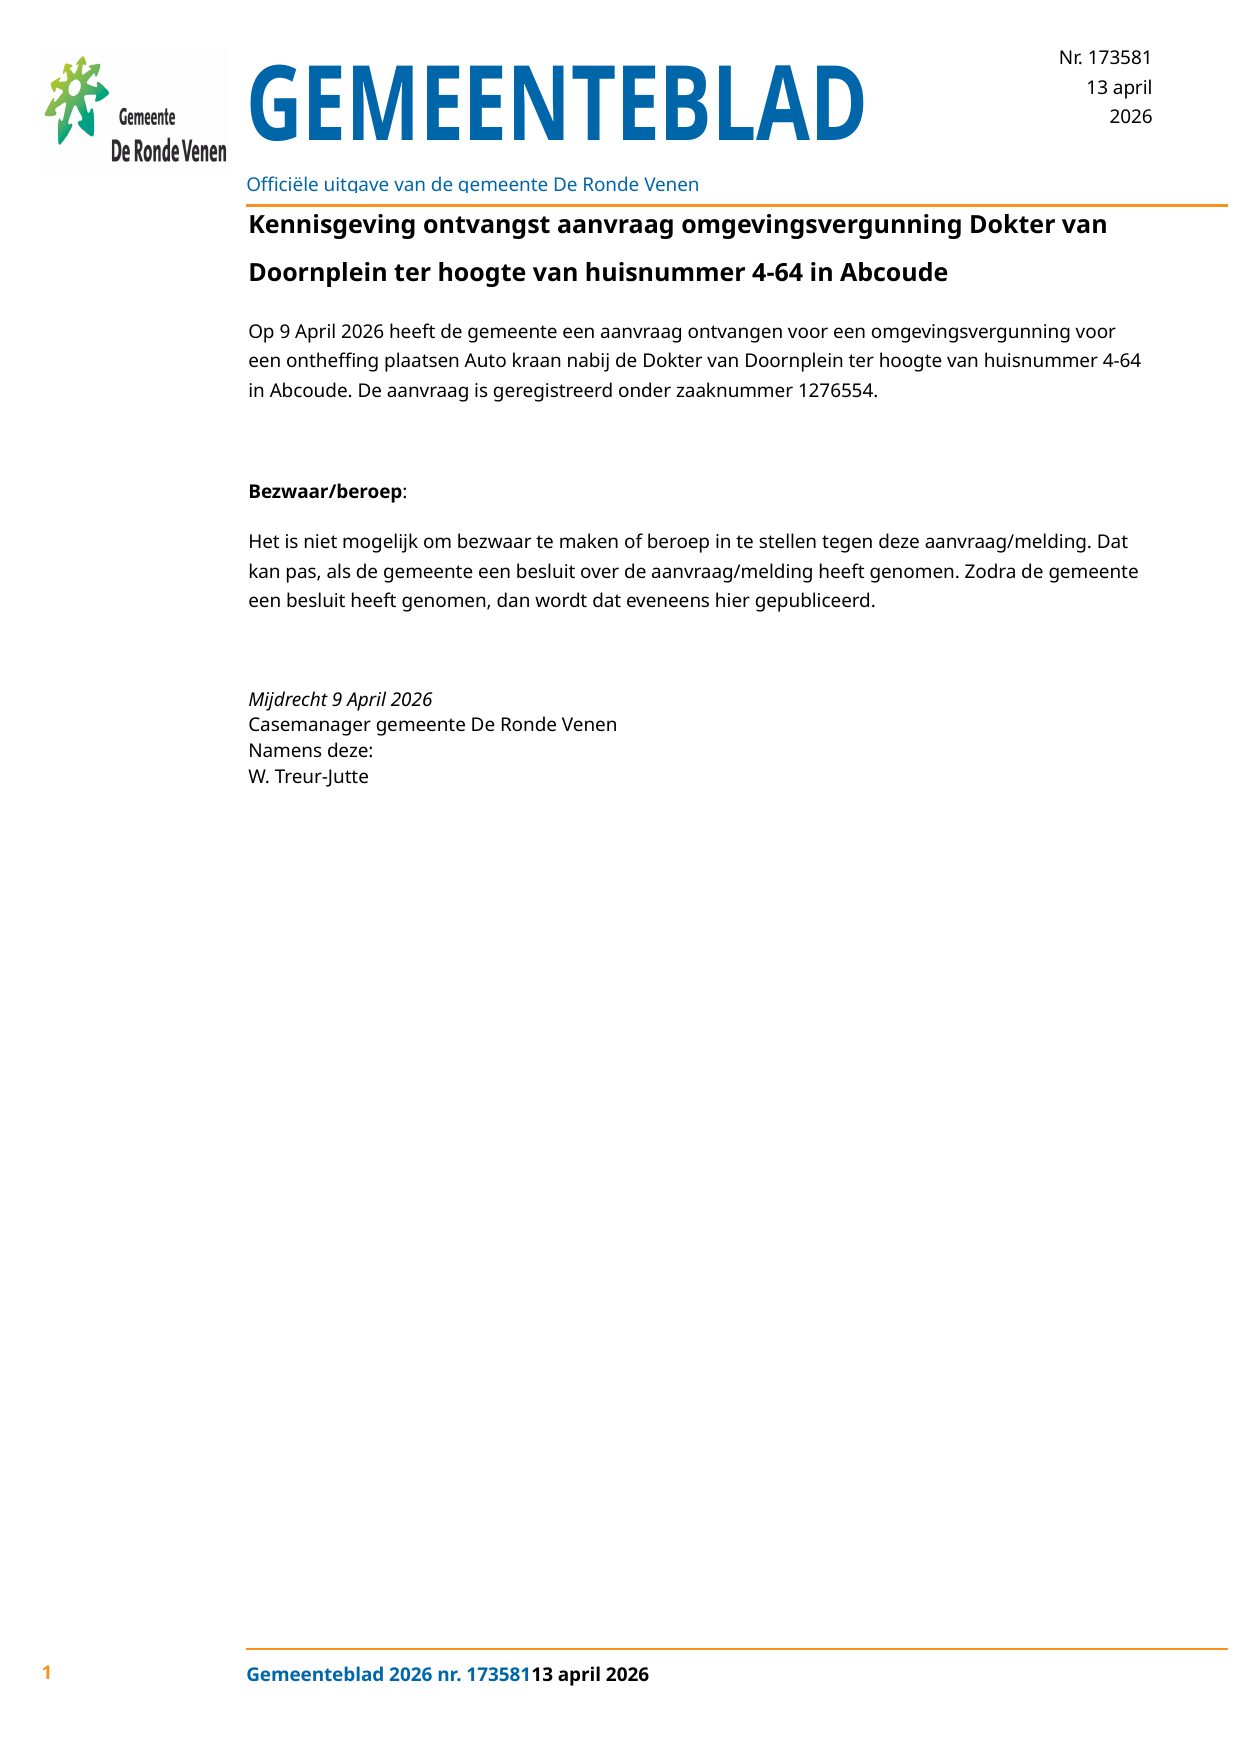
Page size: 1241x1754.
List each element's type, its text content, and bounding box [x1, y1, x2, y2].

text Namens deze: [248, 737, 1152, 763]
text Bezwaar/beroep: [248, 478, 1152, 504]
text Kennisgeving ontvangst aanvraag omgevingsvergunning Dokter van Doornplein ter hoogte van huisnummer 4-64 in Abcoude [248, 207, 1152, 288]
text Casemanager gemeente De Ronde Venen [248, 711, 1152, 737]
picture [41, 47, 231, 172]
text W. Treur-Jutte [248, 763, 1152, 789]
text Op 9 April 2026 heeft de gemeente een aanvraag ontvangen voor een omgevingsvergunning voor een ontheffing plaatsen Auto kraan nabij de Dokter van Doornplein ter hoogte van huisnummer 4-64 in Abcoude. De aanvraag is geregistreerd onder zaaknummer 1276554. [248, 318, 1152, 403]
text Het is niet mogelijk om bezwaar te maken of beroep in te stellen tegen deze aanvraag/melding. Dat kan pas, als de gemeente een besluit over de aanvraag/melding heeft genomen. Zodra de gemeente een besluit heeft genomen, dan wordt dat eveneens hier gepubliceerd. [248, 528, 1152, 613]
text Mijdrecht 9 April 2026 [248, 686, 1152, 711]
